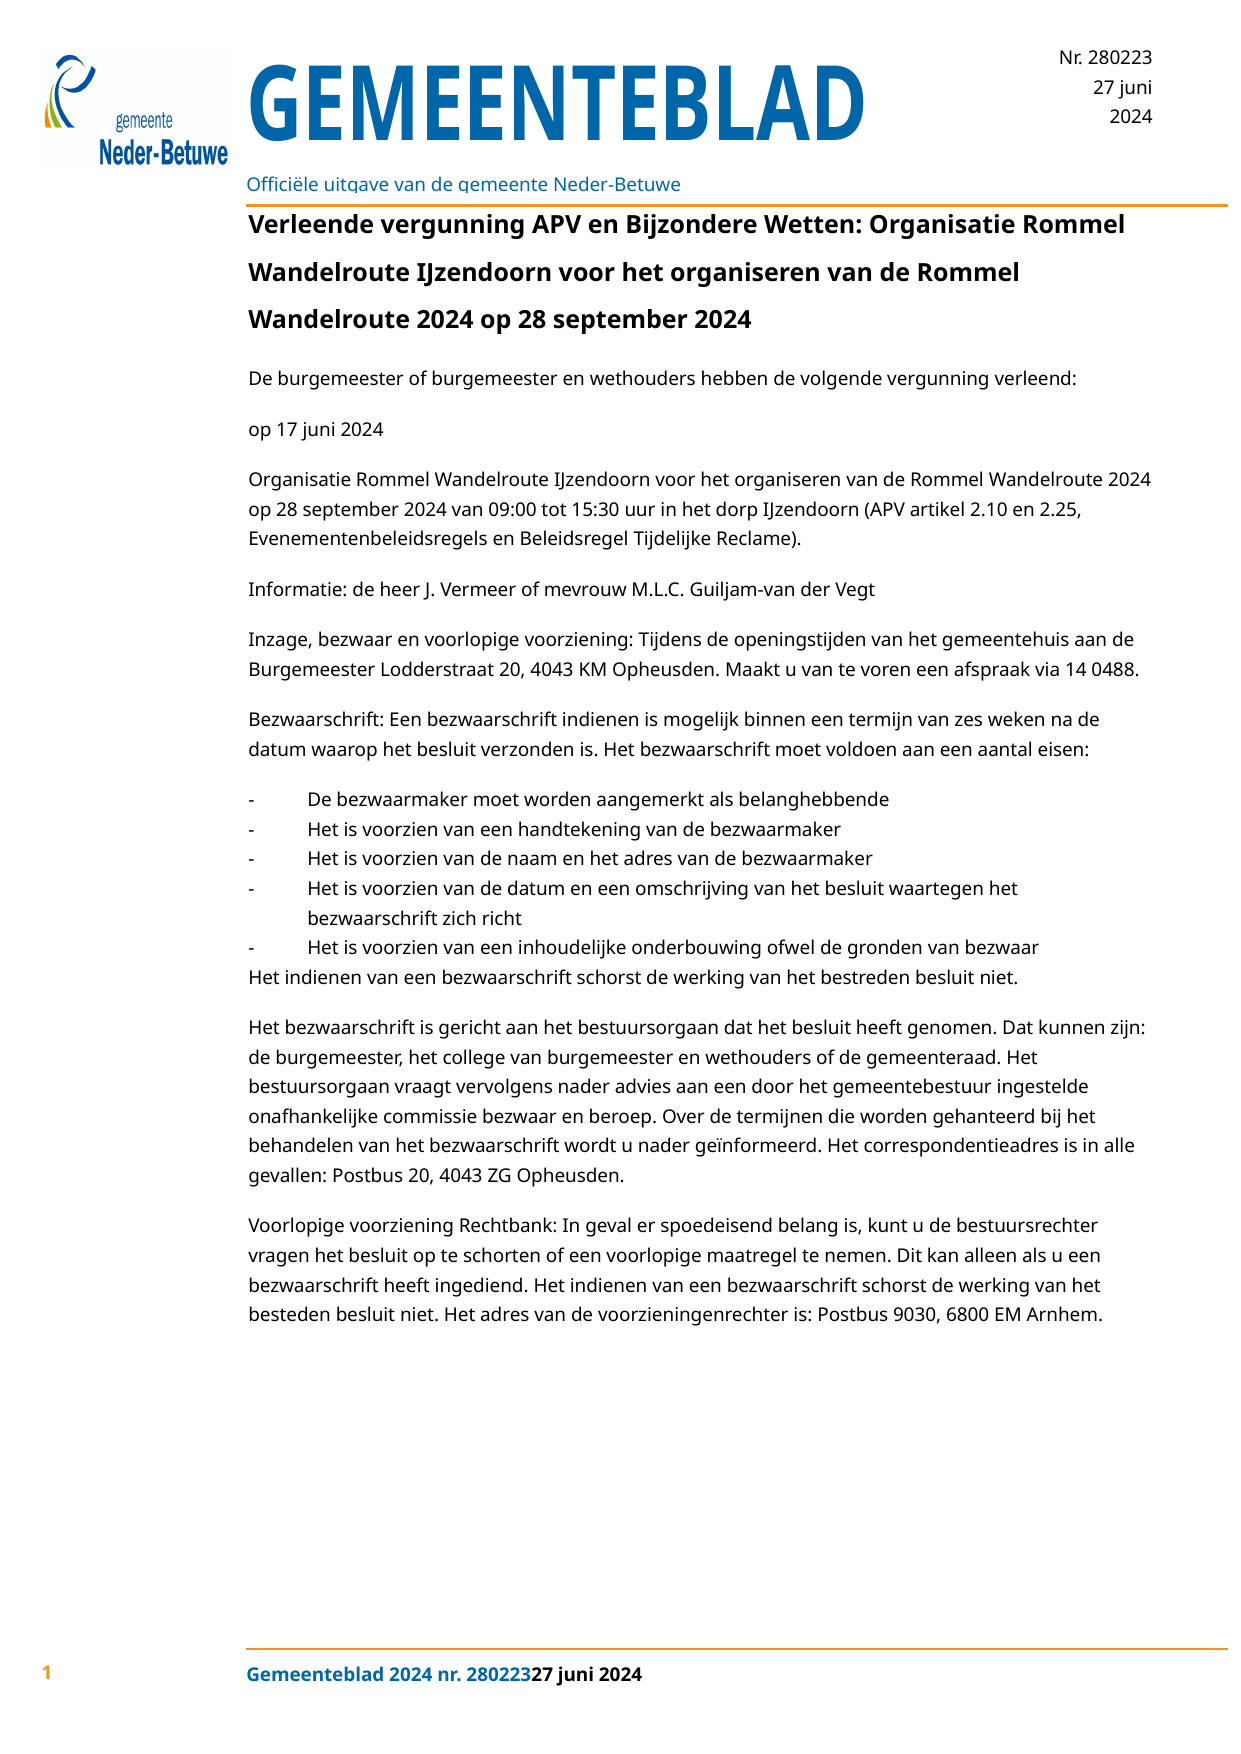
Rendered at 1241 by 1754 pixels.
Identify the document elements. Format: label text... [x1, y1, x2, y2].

text Bezwaarschrift: Een bezwaarschrift indienen is mogelijk binnen een termijn van zes weken na de datum waarop het besluit verzonden is. Het bezwaarschrift moet voldoen aan een aantal eisen: [248, 706, 1152, 762]
list Het is voorzien van een handtekening van de bezwaarmaker [248, 816, 1152, 842]
picture [41, 47, 231, 172]
text Het indienen van een bezwaarschrift schorst de werking van het bestreden besluit niet. [248, 964, 1152, 989]
text op 17 juni 2024 [248, 416, 1152, 442]
text De burgemeester of burgemeester en wethouders hebben de volgende vergunning verleend: [248, 366, 1152, 391]
text Organisatie Rommel Wandelroute IJzendoorn voor het organiseren van de Rommel Wandelroute 2024 op 28 september 2024 van 09:00 tot 15:30 uur in het dorp IJzendoorn (APV artikel 2.10 en 2.25, Evenementenbeleidsregels en Beleidsregel Tijdelijke Reclame). [248, 466, 1152, 551]
text Informatie: de heer J. Vermeer of mevrouw M.L.C. Guiljam-van der Vegt [248, 576, 1152, 602]
list Het is voorzien van de datum en een omschrijving van het besluit waartegen het bezwaarschrift zich richt [248, 875, 1152, 930]
list Het is voorzien van een inhoudelijke onderbouwing ofwel de gronden van bezwaar [248, 934, 1152, 960]
text Het bezwaarschrift is gericht aan het bestuursorgaan dat het besluit heeft genomen. Dat kunnen zijn: de burgemeester, het college van burgemeester en wethouders of de gemeenteraad. Het bestuursorgaan vraagt vervolgens nader advies aan een door het gemeentebestuur ingestelde onafhankelijke commissie bezwaar en beroep. Over de termijnen die worden gehanteerd bij het behandelen van het bezwaarschrift wordt u nader geïnformeerd. Het correspondentieadres is in alle gevallen: Postbus 20, 4043 ZG Opheusden. [248, 1014, 1152, 1188]
text Voorlopige voorziening Rechtbank: In geval er spoedeisend belang is, kunt u de bestuursrechter vragen het besluit op te schorten of een voorlopige maatregel te nemen. Dit kan alleen als u een bezwaarschrift heeft ingediend. Het indienen van een bezwaarschrift schorst de werking van het besteden besluit niet. Het adres van de voorzieningenrechter is: Postbus 9030, 6800 EM Arnhem. [248, 1213, 1152, 1327]
text Inzage, bezwaar en voorlopige voorziening: Tijdens de openingstijden van het gemeentehuis aan de Burgemeester Lodderstraat 20, 4043 KM Opheusden. Maakt u van te voren een afspraak via 14 0488. [248, 626, 1152, 682]
text Verleende vergunning APV en Bijzondere Wetten: Organisatie Rommel Wandelroute IJzendoorn voor het organiseren van de Rommel Wandelroute 2024 op 28 september 2024 [248, 207, 1152, 336]
list De bezwaarmaker moet worden aangemerkt als belanghebbende [248, 786, 1152, 812]
list Het is voorzien van de naam en het adres van de bezwaarmaker [248, 846, 1152, 871]
